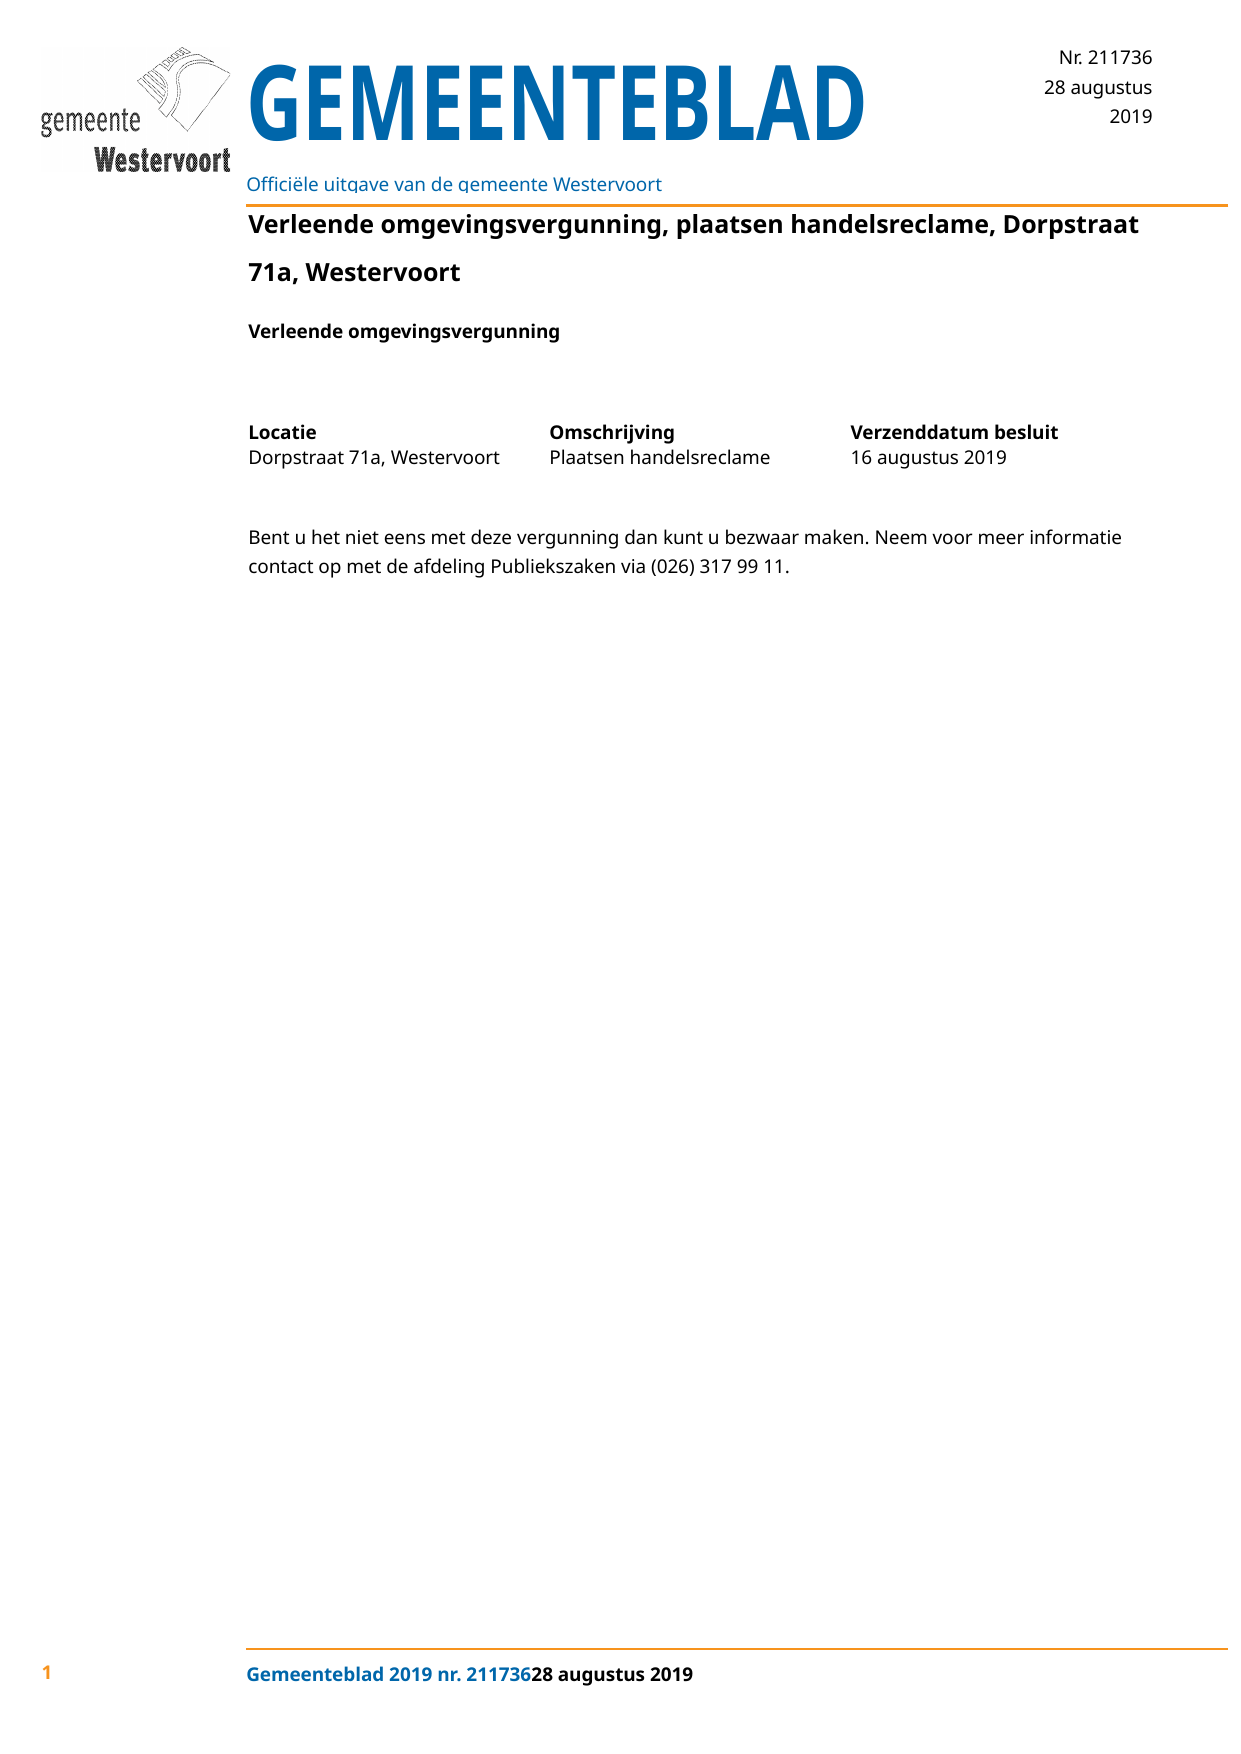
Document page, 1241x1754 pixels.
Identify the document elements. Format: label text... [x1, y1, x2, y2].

picture [41, 47, 231, 172]
text Verleende omgevingsvergunning, plaatsen handelsreclame, Dorpstraat 71a, Westervoort [248, 207, 1152, 288]
table_cell 16 augustus 2019 [850, 445, 1152, 470]
table_header Verzenddatum besluit [850, 419, 1152, 444]
table_header Locatie [248, 419, 549, 444]
text Verleende omgevingsvergunning [248, 318, 1152, 344]
table_cell Dorpstraat 71a, Westervoort [248, 445, 549, 470]
table_cell Plaatsen handelsreclame [549, 445, 850, 470]
text Bent u het niet eens met deze vergunning dan kunt u bezwaar maken. Neem voor meer informatie contact op met de afdeling Publiekszaken via (026) 317 99 11. [248, 524, 1152, 579]
table_header Omschrijving [549, 419, 850, 444]
